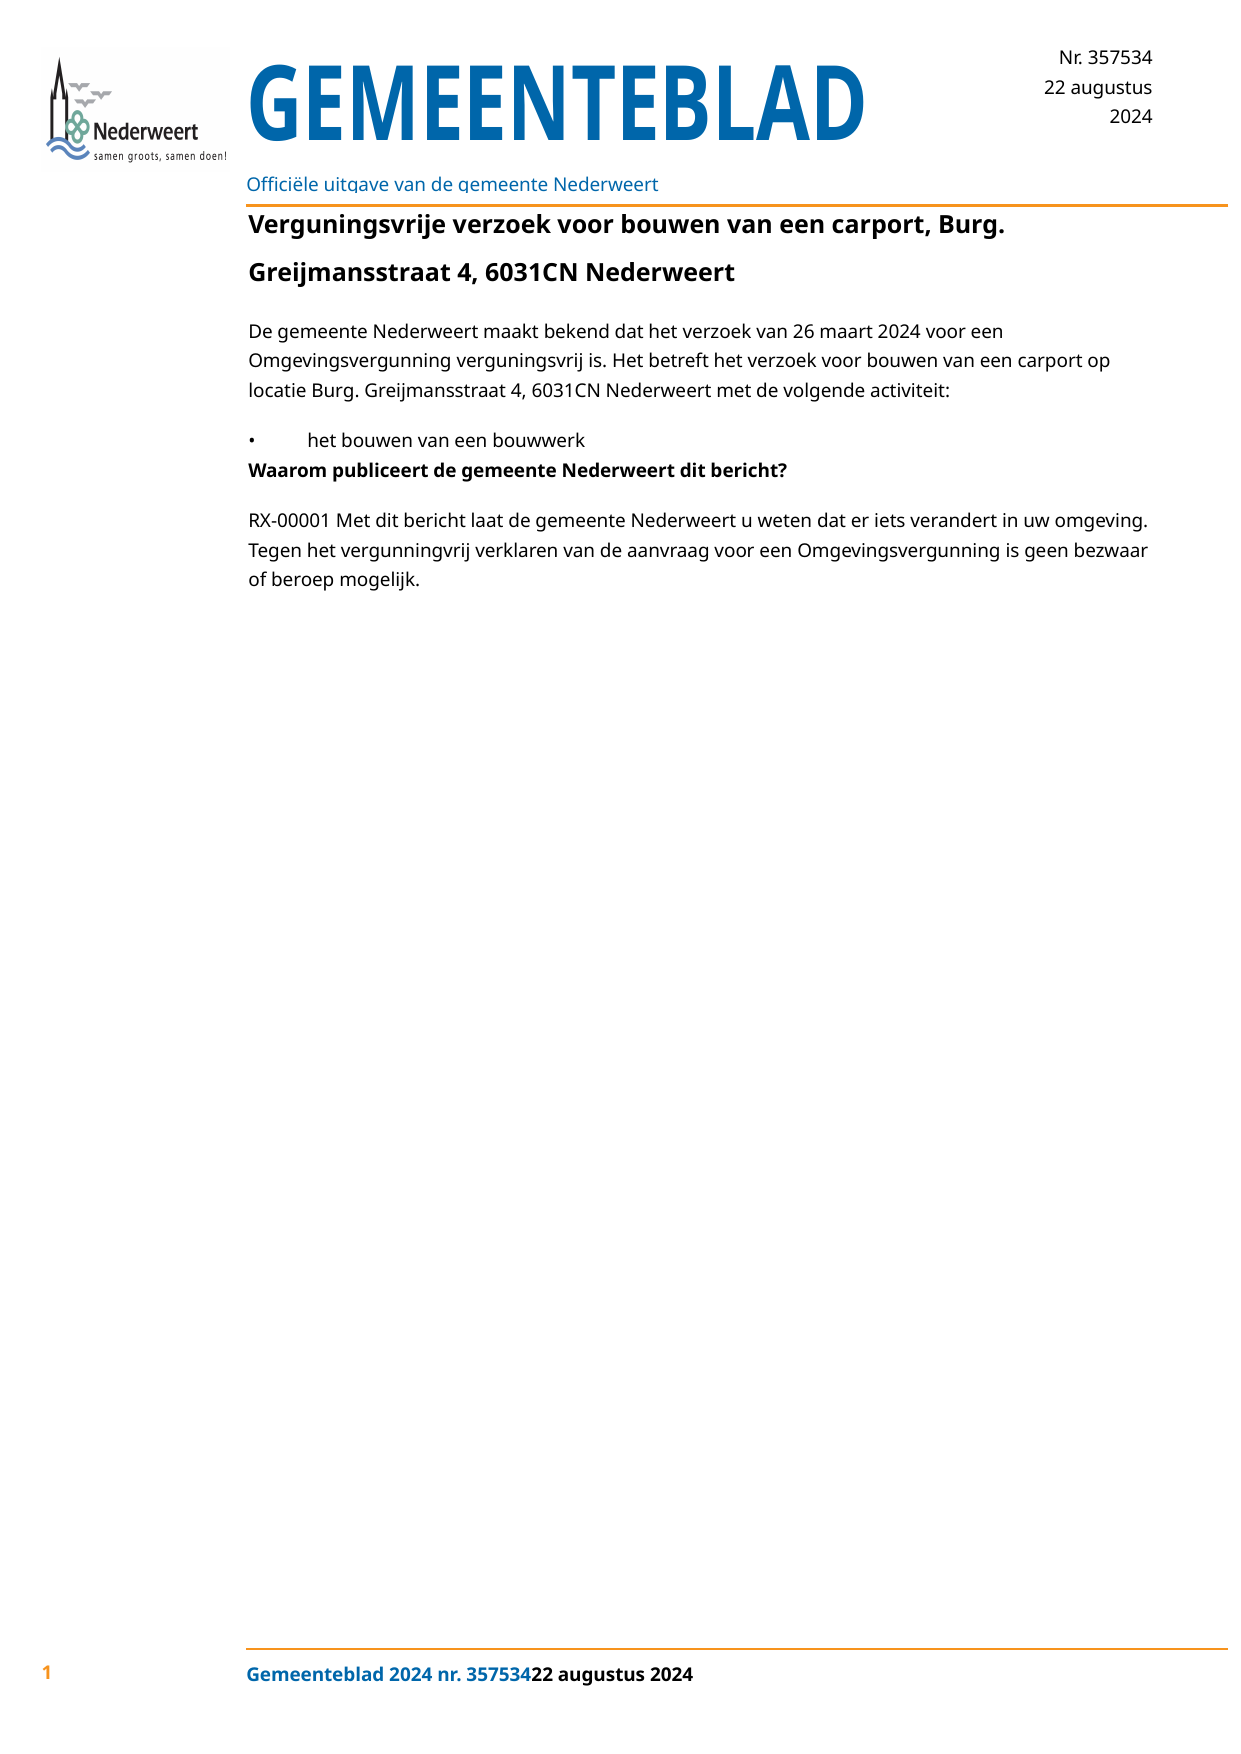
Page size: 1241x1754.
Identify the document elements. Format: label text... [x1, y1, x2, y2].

text RX-00001 Met dit bericht laat de gemeente Nederweert u weten dat er iets verandert in uw omgeving. Tegen het vergunningvrij verklaren van de aanvraag voor een Omgevingsvergunning is geen bezwaar of beroep mogelijk. [248, 507, 1152, 592]
text De gemeente Nederweert maakt bekend dat het verzoek van 26 maart 2024 voor een Omgevingsvergunning verguningsvrij is. Het betreft het verzoek voor bouwen van een carport op locatie Burg. Greijmansstraat 4, 6031CN Nederweert met de volgende activiteit: [248, 318, 1152, 403]
list het bouwen van een bouwwerk [248, 427, 1152, 453]
text Verguningsvrije verzoek voor bouwen van een carport, Burg. Greijmansstraat 4, 6031CN Nederweert [248, 207, 1152, 288]
picture [41, 47, 231, 172]
text Waarom publiceert de gemeente Nederweert dit bericht? [248, 457, 1152, 483]
